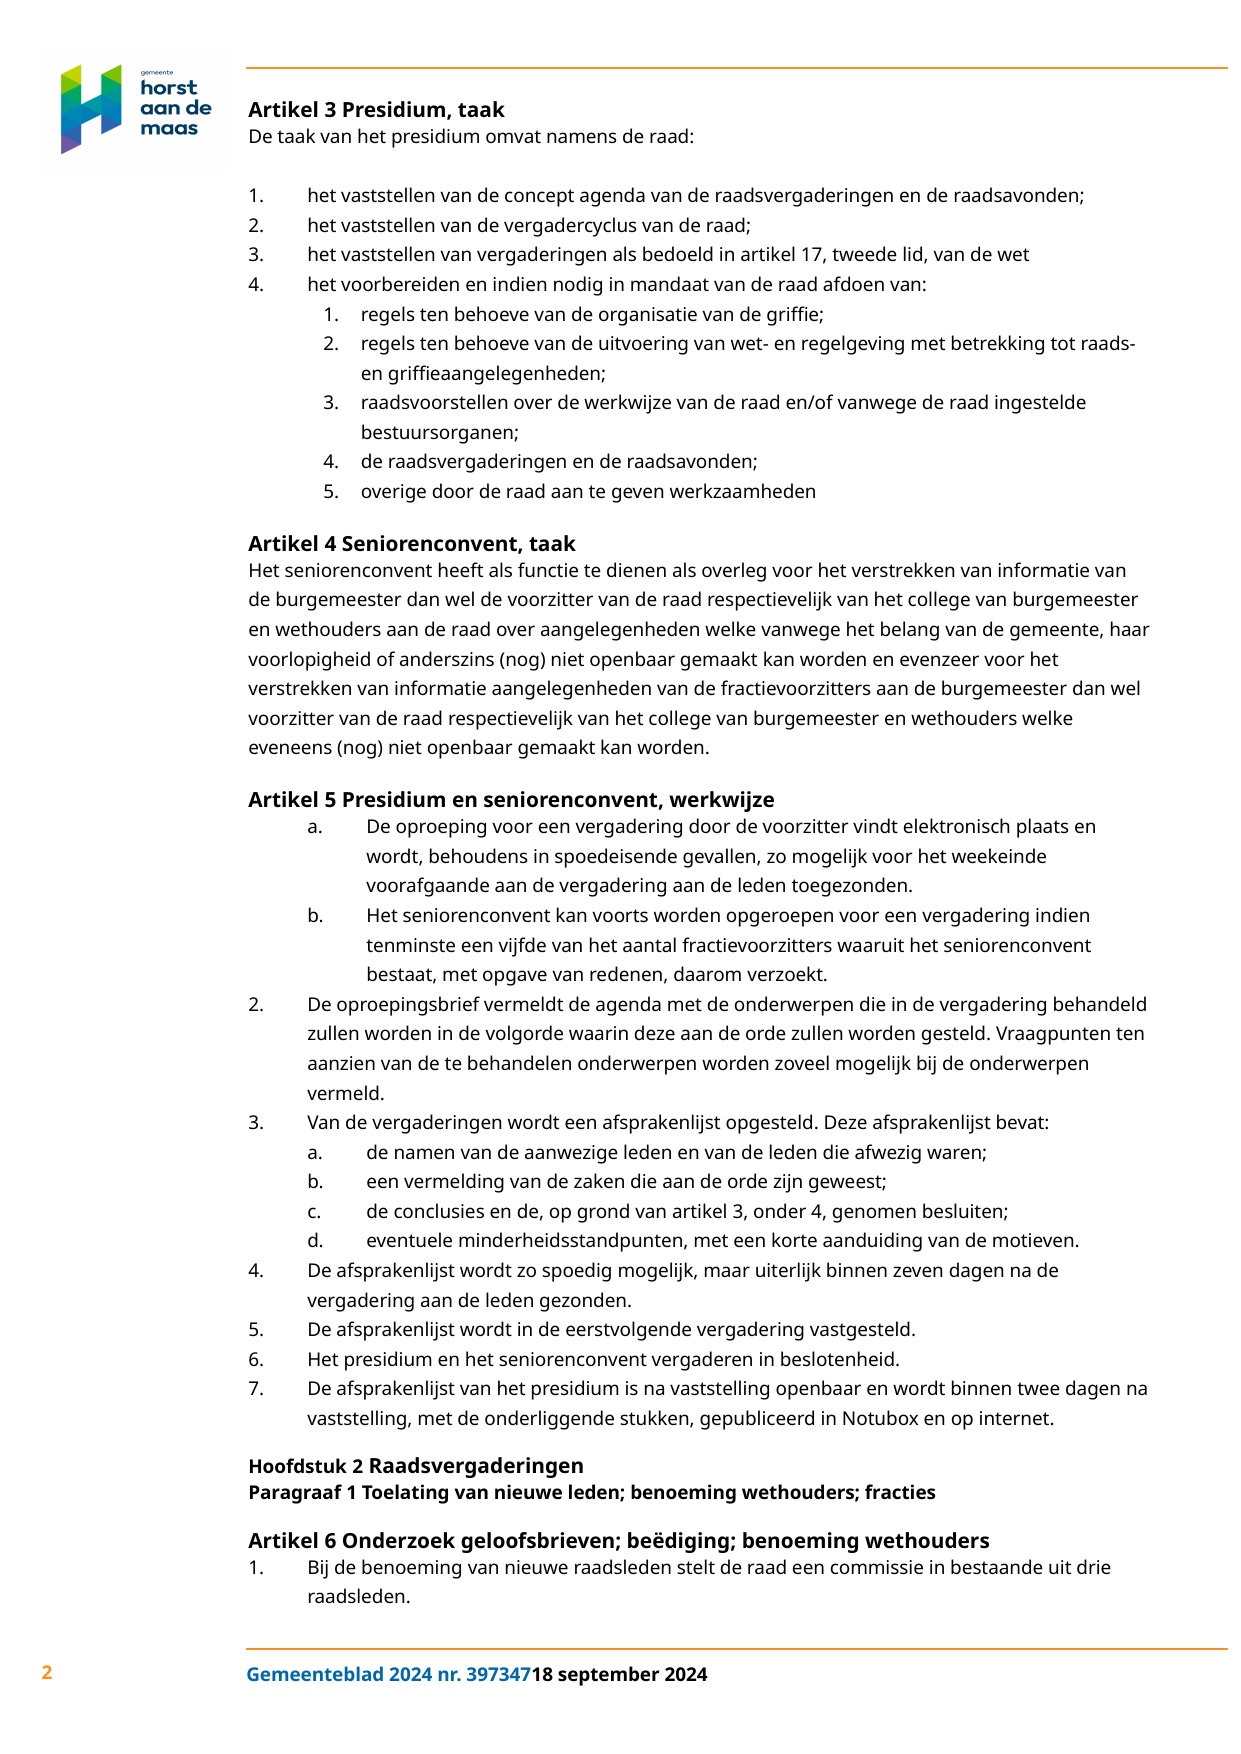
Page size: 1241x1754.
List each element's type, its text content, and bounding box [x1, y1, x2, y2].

list regels ten behoeve van de organisatie van de griffie; [323, 301, 1152, 326]
list eventuele minderheidsstandpunten, met een korte aanduiding van de motieven. [307, 1228, 1152, 1253]
list regels ten behoeve van de uitvoering van wet- en regelgeving met betrekking tot raads- en griffieaangelegenheden; [323, 330, 1152, 386]
text Artikel 3 Presidium, taak [248, 95, 1152, 123]
list Het seniorenconvent kan voorts worden opgeroepen voor een vergadering indien tenminste een vijfde van het aantal fractievoorzitters waaruit het seniorenconvent bestaat, met opgave van redenen, daarom verzoekt. [307, 902, 1152, 987]
list De oproeping voor een vergadering door de voorzitter vindt elektronisch plaats en wordt, behoudens in spoedeisende gevallen, zo mogelijk voor het weekeinde voorafgaande aan de vergadering aan de leden toegezonden. [307, 813, 1152, 898]
list Bij de benoeming van nieuwe raadsleden stelt de raad een commissie in bestaande uit drie raadsleden. [248, 1554, 1152, 1609]
text De taak van het presidium omvat namens de raad: [248, 123, 1152, 149]
list de raadsvergaderingen en de raadsavonden; [323, 449, 1152, 474]
list het vaststellen van de vergadercyclus van de raad; [248, 212, 1152, 238]
list De afsprakenlijst wordt zo spoedig mogelijk, maar uiterlijk binnen zeven dagen na de vergadering aan de leden gezonden. [248, 1257, 1152, 1312]
list het voorbereiden en indien nodig in mandaat van de raad afdoen van: [248, 271, 1152, 297]
list overige door de raad aan te geven werkzaamheden [323, 478, 1152, 504]
list raadsvoorstellen over de werkwijze van de raad en/of vanwege de raad ingestelde bestuursorganen; [323, 389, 1152, 445]
text Artikel 5 Presidium en seniorenconvent, werkwijze [248, 785, 1152, 813]
list De afsprakenlijst van het presidium is na vaststelling openbaar en wordt binnen twee dagen na vaststelling, met de onderliggende stukken, gepubliceerd in Notubox en op internet. [248, 1376, 1152, 1431]
list De afsprakenlijst wordt in de eerstvolgende vergadering vastgesteld. [248, 1316, 1152, 1342]
text Paragraaf 1 Toelating van nieuwe leden; benoeming wethouders; fracties [248, 1479, 1152, 1505]
list de namen van de aanwezige leden en van de leden die afwezig waren; [307, 1139, 1152, 1164]
list de conclusies en de, op grond van artikel 3, onder 4, genomen besluiten; [307, 1198, 1152, 1224]
list De oproepingsbrief vermeldt de agenda met de onderwerpen die in de vergadering behandeld zullen worden in de volgorde waarin deze aan de orde zullen worden gesteld. Vraagpunten ten aanzien van de te behandelen onderwerpen worden zoveel mogelijk bij de onderwerpen vermeld. [248, 991, 1152, 1105]
text Hoofdstuk 2 Raadsvergaderingen [248, 1451, 1152, 1479]
list het vaststellen van de concept agenda van de raadsvergaderingen en de raadsavonden; [248, 182, 1152, 208]
text Artikel 6 Onderzoek geloofsbrieven; beëdiging; benoeming wethouders [248, 1526, 1152, 1554]
text Het seniorenconvent heeft als functie te dienen als overleg voor het verstrekken van informatie van de burgemeester dan wel de voorzitter van de raad respectievelijk van het college van burgemeester en wethouders aan de raad over aangelegenheden welke vanwege het belang van de gemeente, haar voorlopigheid of anderszins (nog) niet openbaar gemaakt kan worden en evenzeer voor het verstrekken van informatie aangelegenheden van de fractievoorzitters aan de burgemeester dan wel voorzitter van de raad respectievelijk van het college van burgemeester en wethouders welke eveneens (nog) niet openbaar gemaakt kan worden. [248, 557, 1152, 760]
list Van de vergaderingen wordt een afsprakenlijst opgesteld. Deze afsprakenlijst bevat: [248, 1109, 1152, 1135]
text Artikel 4 Seniorenconvent, taak [248, 529, 1152, 557]
picture [41, 47, 231, 172]
list een vermelding van de zaken die aan de orde zijn geweest; [307, 1168, 1152, 1194]
list Het presidium en het seniorenconvent vergaderen in beslotenheid. [248, 1346, 1152, 1372]
list het vaststellen van vergaderingen als bedoeld in artikel 17, tweede lid, van de wet [248, 242, 1152, 267]
